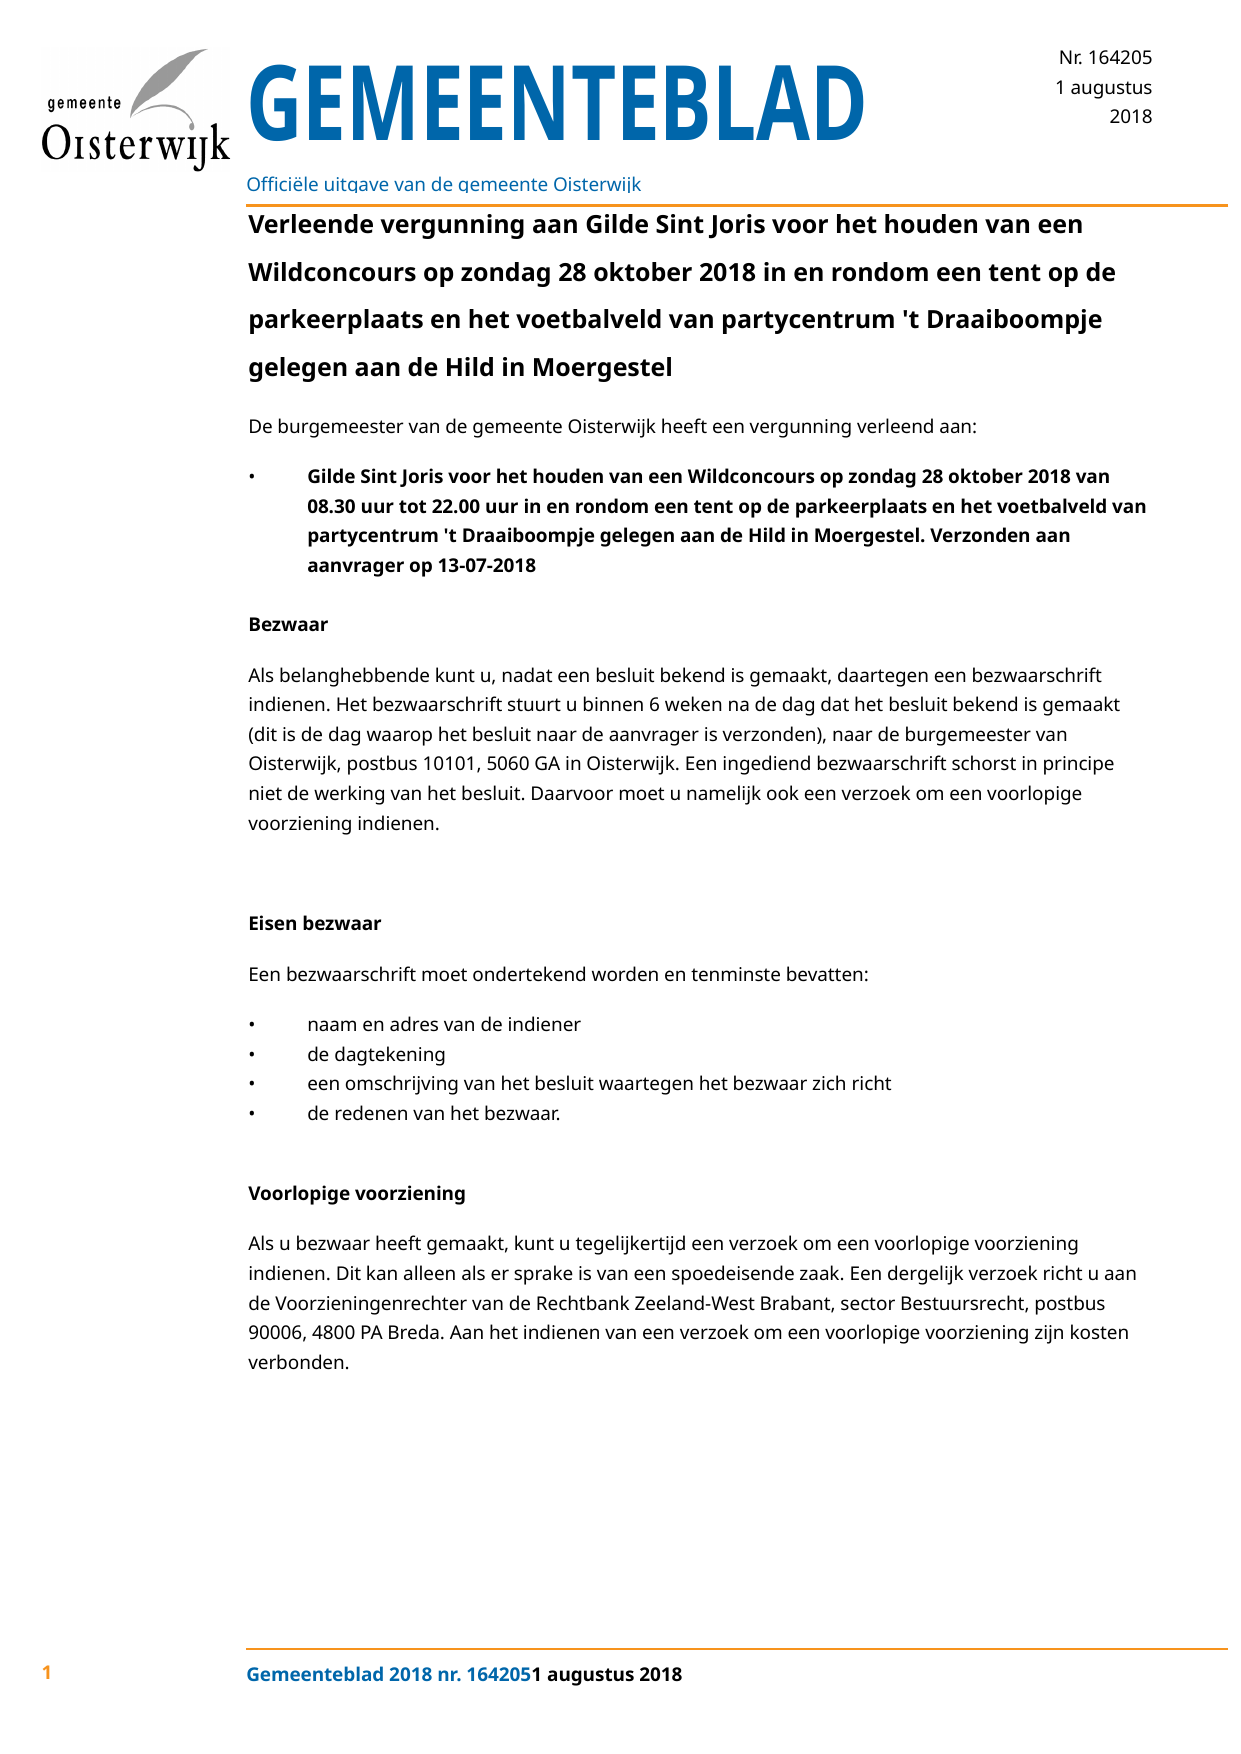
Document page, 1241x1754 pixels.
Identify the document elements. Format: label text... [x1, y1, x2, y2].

text Als belanghebbende kunt u, nadat een besluit bekend is gemaakt, daartegen een bezwaarschrift indienen. Het bezwaarschrift stuurt u binnen 6 weken na de dag dat het besluit bekend is gemaakt (dit is de dag waarop het besluit naar de aanvrager is verzonden), naar de burgemeester van Oisterwijk, postbus 10101, 5060 GA in Oisterwijk. Een ingediend bezwaarschrift schorst in principe niet de werking van het besluit. Daarvoor moet u namelijk ook een verzoek om een voorlopige voorziening indienen. [248, 662, 1152, 836]
text De burgemeester van de gemeente Oisterwijk heeft een vergunning verleend aan: [248, 413, 1152, 439]
list de redenen van het bezwaar. [248, 1100, 1152, 1126]
text Voorlopige voorziening [248, 1180, 1152, 1206]
list de dagtekening [248, 1041, 1152, 1067]
picture [41, 47, 231, 172]
text Verleende vergunning aan Gilde Sint Joris voor het houden van een Wildconcours op zondag 28 oktober 2018 in en rondom een tent op de parkeerplaats en het voetbalveld van partycentrum 't Draaiboompje gelegen aan de Hild in Moergestel [248, 207, 1152, 384]
list een omschrijving van het besluit waartegen het bezwaar zich richt [248, 1071, 1152, 1096]
text Een bezwaarschrift moet ondertekend worden en tenminste bevatten: [248, 961, 1152, 987]
list naam en adres van de indiener [248, 1011, 1152, 1037]
list Gilde Sint Joris voor het houden van een Wildconcours op zondag 28 oktober 2018 van 08.30 uur tot 22.00 uur in en rondom een tent op de parkeerplaats en het voetbalveld van partycentrum 't Draaiboompje gelegen aan de Hild in Moergestel. Verzonden aan aanvrager op 13-07-2018 [248, 463, 1152, 578]
text Eisen bezwaar [248, 911, 1152, 936]
text Als u bezwaar heeft gemaakt, kunt u tegelijkertijd een verzoek om een voorlopige voorziening indienen. Dit kan alleen als er sprake is van een spoedeisende zaak. Een dergelijk verzoek richt u aan de Voorzieningenrechter van de Rechtbank Zeeland-West Brabant, sector Bestuursrecht, postbus 90006, 4800 PA Breda. Aan het indienen van een verzoek om een voorlopige voorziening zijn kosten verbonden. [248, 1231, 1152, 1375]
text Bezwaar [248, 611, 1152, 637]
